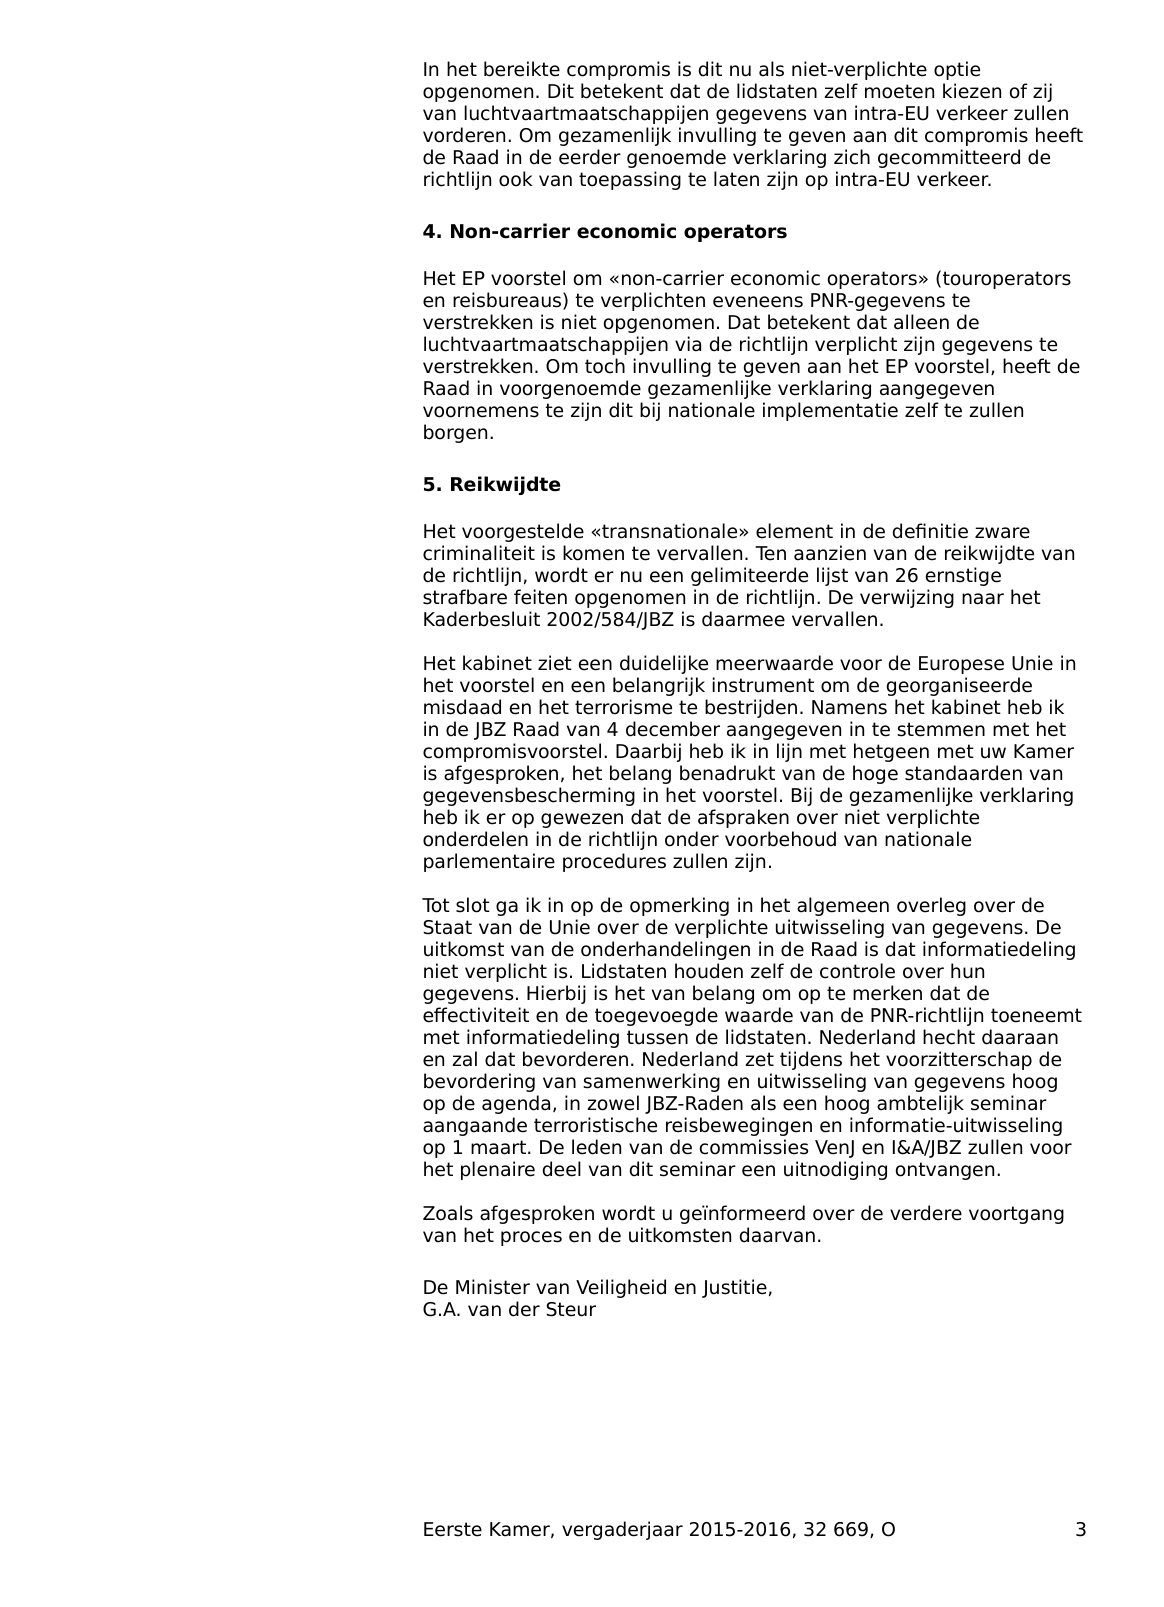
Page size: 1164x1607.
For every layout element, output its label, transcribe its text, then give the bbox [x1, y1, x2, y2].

text Zoals afgesproken wordt u geïnformeerd over de verdere voortgang van het proces en de uitkomsten daarvan. [422, 1203, 1087, 1247]
text Het kabinet ziet een duidelijke meerwaarde voor de Europese Unie in het voorstel en een belangrijk instrument om de georganiseerde misdaad en het terrorisme te bestrijden. Namens het kabinet heb ik in de JBZ Raad van 4 december aangegeven in te stemmen met het compromisvoorstel. Daarbij heb ik in lijn met hetgeen met uw Kamer is afgesproken, het belang benadrukt van de hoge standaarden van gegevensbescherming in het voorstel. Bij de gezamenlijke verklaring heb ik er op gewezen dat de afspraken over niet verplichte onderdelen in de richtlijn onder voorbehoud van nationale parlementaire procedures zullen zijn. [422, 653, 1087, 873]
text Het EP voorstel om «non-carrier economic operators» (touroperators en reisbureaus) te verplichten eveneens PNR-gegevens te verstrekken is niet opgenomen. Dat betekent dat alleen de luchtvaartmaatschappijen via de richtlijn verplicht zijn gegevens te verstrekken. Om toch invulling te geven aan het EP voorstel, heeft de Raad in voorgenoemde gezamenlijke verklaring aangegeven voornemens te zijn dit bij nationale implementatie zelf te zullen borgen. [422, 268, 1087, 444]
subtitle 4. Non-carrier economic operators [422, 221, 1087, 243]
subtitle 5. Reikwijdte [422, 474, 1087, 496]
text In het bereikte compromis is dit nu als niet-verplichte optie opgenomen. Dit betekent dat de lidstaten zelf moeten kiezen of zij van luchtvaartmaatschappijen gegevens van intra-EU verkeer zullen vorderen. Om gezamenlijk invulling te geven aan dit compromis heeft de Raad in de eerder genoemde verklaring zich gecommitteerd de richtlijn ook van toepassing te laten zijn op intra-EU verkeer. [422, 59, 1087, 191]
text Tot slot ga ik in op de opmerking in het algemeen overleg over de Staat van de Unie over de verplichte uitwisseling van gegevens. De uitkomst van de onderhandelingen in de Raad is dat informatiedeling niet verplicht is. Lidstaten houden zelf de controle over hun gegevens. Hierbij is het van belang om op te merken dat de effectiviteit en de toegevoegde waarde van de PNR-richtlijn toeneemt met informatiedeling tussen de lidstaten. Nederland hecht daaraan en zal dat bevorderen. Nederland zet tijdens het voorzitterschap de bevordering van samenwerking en uitwisseling van gegevens hoog op de agenda, in zowel JBZ-Raden als een hoog ambtelijk seminar aangaande terroristische reisbewegingen en informatie-uitwisseling op 1 maart. De leden van de commissies VenJ en I&A/JBZ zullen voor het plenaire deel van dit seminar een uitnodiging ontvangen. [422, 895, 1087, 1181]
text De Minister van Veiligheid en Justitie, G.A. van der Steur [422, 1277, 1087, 1321]
text Het voorgestelde «transnationale» element in de definitie zware criminaliteit is komen te vervallen. Ten aanzien van de reikwijdte van de richtlijn, wordt er nu een gelimiteerde lijst van 26 ernstige strafbare feiten opgenomen in de richtlijn. De verwijzing naar het Kaderbesluit 2002/584/JBZ is daarmee vervallen. [422, 521, 1087, 631]
